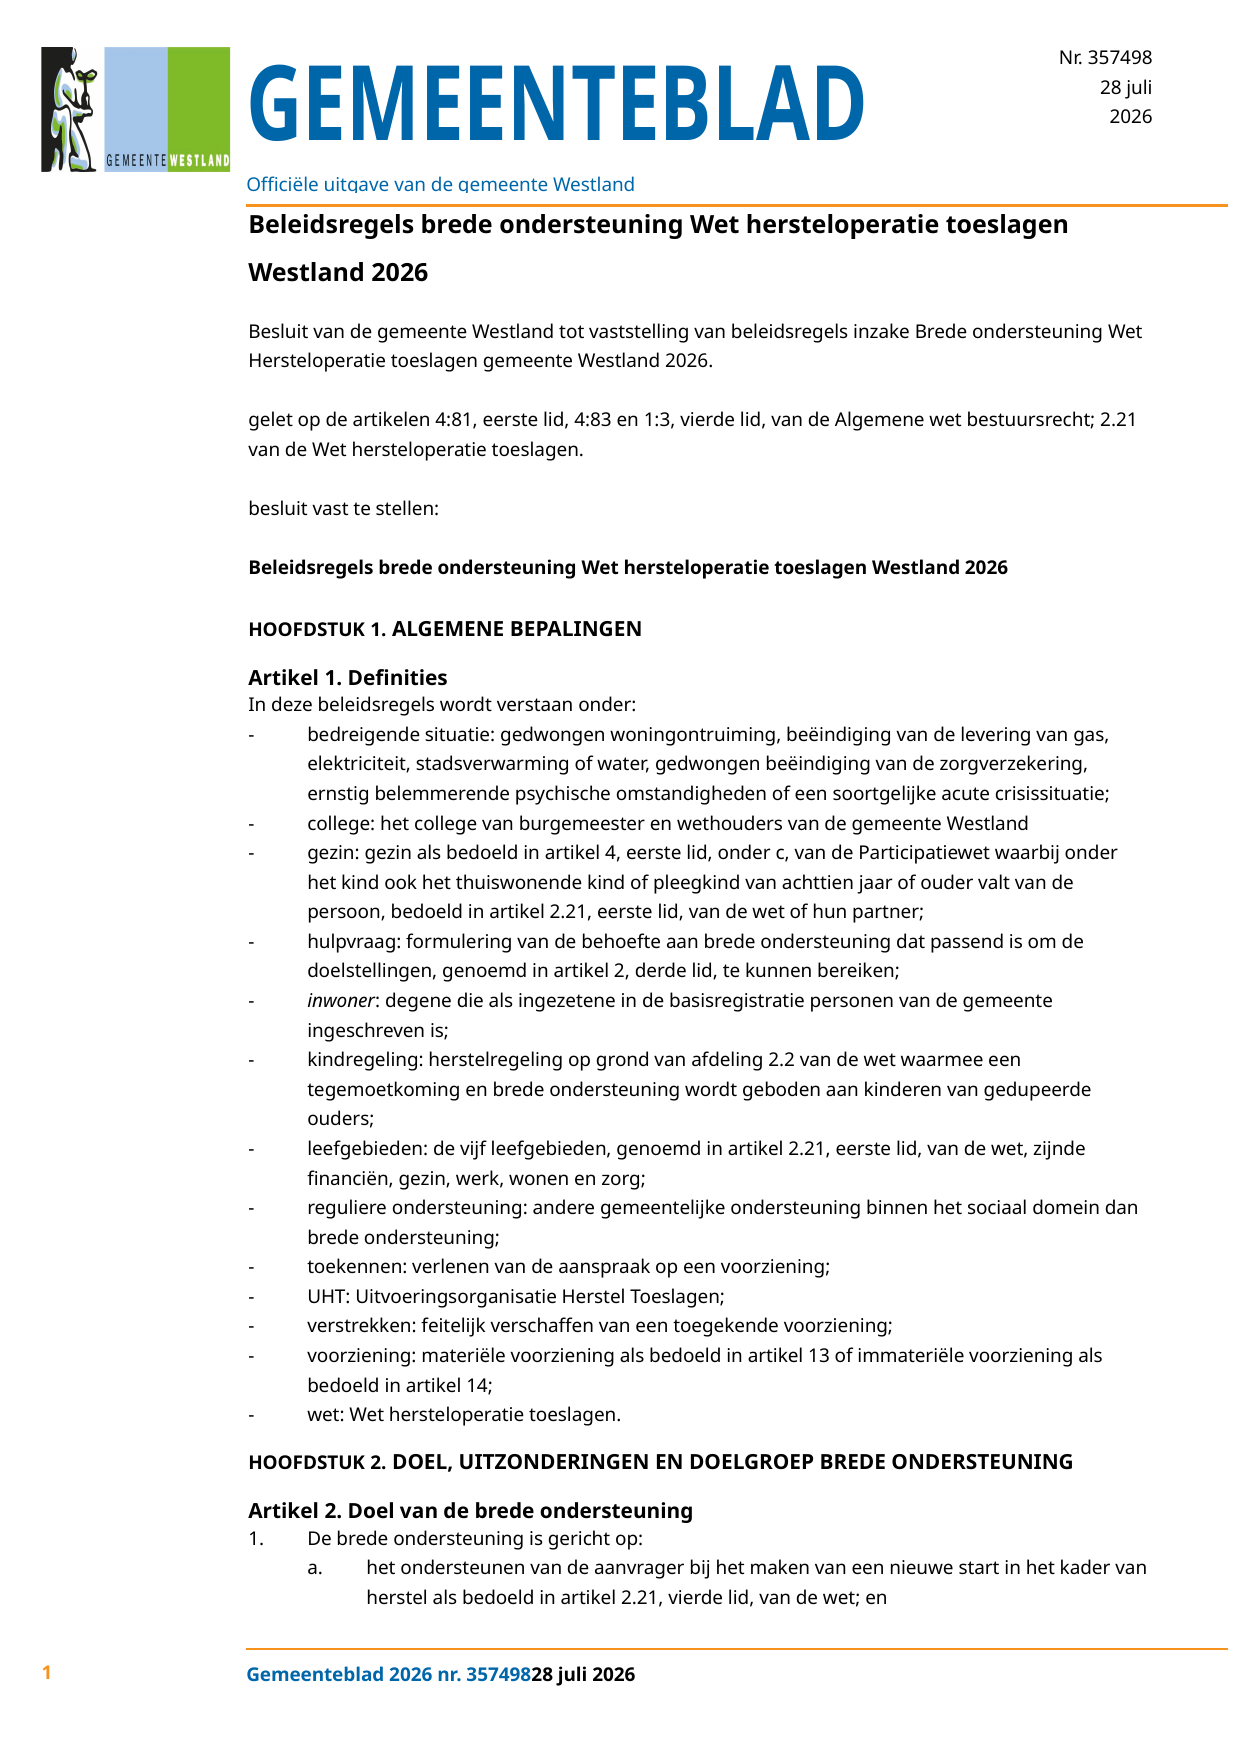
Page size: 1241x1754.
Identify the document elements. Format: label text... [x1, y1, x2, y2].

list verstrekken: feitelijk verschaffen van een toegekende voorziening; [248, 1313, 1152, 1338]
text besluit vast te stellen: [248, 495, 1152, 521]
text Beleidsregels brede ondersteuning Wet hersteloperatie toeslagen Westland 2026 [248, 554, 1152, 580]
text Besluit van de gemeente Westland tot vaststelling van beleidsregels inzake Brede ondersteuning Wet Hersteloperatie toeslagen gemeente Westland 2026. [248, 318, 1152, 373]
list UHT: Uitvoeringsorganisatie Herstel Toeslagen; [248, 1283, 1152, 1309]
text Artikel 1. Definities [248, 663, 1152, 691]
list college: het college van burgemeester en wethouders van de gemeente Westland [248, 810, 1152, 836]
text HOOFDSTUK 1. ALGEMENE BEPALINGEN [248, 614, 1152, 642]
list reguliere ondersteuning: andere gemeentelijke ondersteuning binnen het sociaal domein dan brede ondersteuning; [248, 1194, 1152, 1250]
text Beleidsregels brede ondersteuning Wet hersteloperatie toeslagen Westland 2026 [248, 207, 1152, 288]
list bedreigende situatie: gedwongen woningontruiming, beëindiging van de levering van gas, elektriciteit, stadsverwarming of water, gedwongen beëindiging van de zorgverzekering, ernstig belemmerende psychische omstandigheden of een soortgelijke acute crisissituatie; [248, 721, 1152, 806]
list hulpvraag: formulering van de behoefte aan brede ondersteuning dat passend is om de doelstellingen, genoemd in artikel 2, derde lid, te kunnen bereiken; [248, 928, 1152, 983]
list wet: Wet hersteloperatie toeslagen. [248, 1401, 1152, 1427]
list voorziening: materiële voorziening als bedoeld in artikel 13 of immateriële voorziening als bedoeld in artikel 14; [248, 1342, 1152, 1398]
list De brede ondersteuning is gericht op: [248, 1525, 1152, 1551]
picture [41, 47, 231, 172]
list gezin: gezin als bedoeld in artikel 4, eerste lid, onder c, van de Participatiewet waarbij onder het kind ook het thuiswonende kind of pleegkind van achttien jaar of ouder valt van de persoon, bedoeld in artikel 2.21, eerste lid, van de wet of hun partner; [248, 839, 1152, 924]
list kindregeling: herstelregeling op grond van afdeling 2.2 van de wet waarmee een tegemoetkoming en brede ondersteuning wordt geboden aan kinderen van gedupeerde ouders; [248, 1046, 1152, 1131]
list toekennen: verlenen van de aanspraak op een voorziening; [248, 1253, 1152, 1279]
list inwoner: degene die als ingezetene in de basisregistratie personen van de gemeente ingeschreven is; [248, 987, 1152, 1043]
list het ondersteunen van de aanvrager bij het maken van een nieuwe start in het kader van herstel als bedoeld in artikel 2.21, vierde lid, van de wet; en [307, 1554, 1152, 1610]
text In deze beleidsregels wordt verstaan onder: [248, 691, 1152, 717]
list leefgebieden: de vijf leefgebieden, genoemd in artikel 2.21, eerste lid, van de wet, zijnde financiën, gezin, werk, wonen en zorg; [248, 1135, 1152, 1191]
text Artikel 2. Doel van de brede ondersteuning [248, 1496, 1152, 1525]
text HOOFDSTUK 2. DOEL, UITZONDERINGEN EN DOELGROEP BREDE ONDERSTEUNING [248, 1447, 1152, 1476]
text gelet op de artikelen 4:81, eerste lid, 4:83 en 1:3, vierde lid, van de Algemene wet bestuursrecht; 2.21 van de Wet hersteloperatie toeslagen. [248, 407, 1152, 462]
